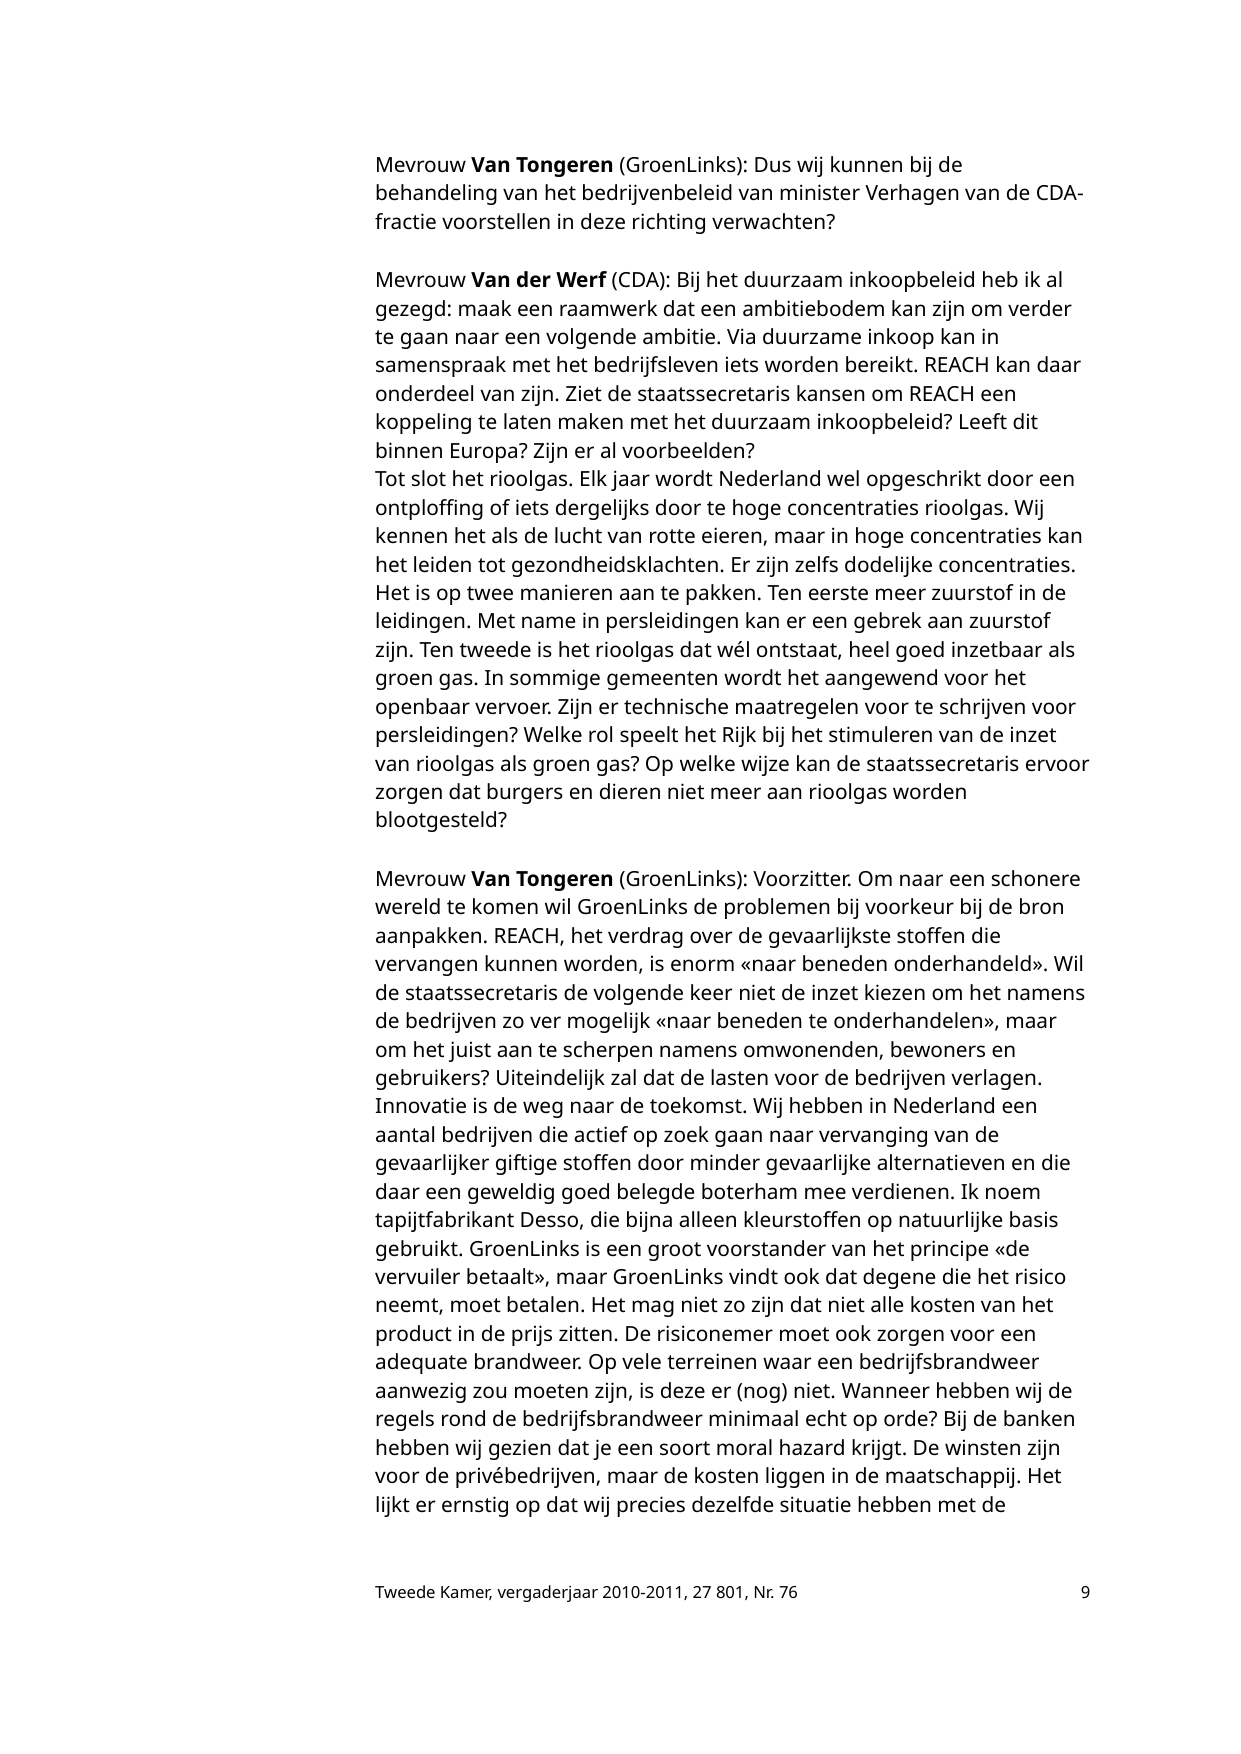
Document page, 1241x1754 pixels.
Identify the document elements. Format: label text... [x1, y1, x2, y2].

text Tot slot het rioolgas. Elk jaar wordt Nederland wel opgeschrikt door een ontploffing of iets dergelijks door te hoge concentraties rioolgas. Wij kennen het als de lucht van rotte eieren, maar in hoge concentraties kan het leiden tot gezondheidsklachten. Er zijn zelfs dodelijke concentraties. Het is op twee manieren aan te pakken. Ten eerste meer zuurstof in de leidingen. Met name in persleidingen kan er een gebrek aan zuurstof zijn. Ten tweede is het rioolgas dat wél ontstaat, heel goed inzetbaar als groen gas. In sommige gemeenten wordt het aangewend voor het openbaar vervoer. Zijn er technische maatregelen voor te schrijven voor persleidingen? Welke rol speelt het Rijk bij het stimuleren van de inzet van rioolgas als groen gas? Op welke wijze kan de staatssecretaris ervoor zorgen dat burgers en dieren niet meer aan rioolgas worden blootgesteld? [375, 464, 1090, 834]
text Mevrouw Van Tongeren (GroenLinks): Dus wij kunnen bij de behandeling van het bedrijvenbeleid van minister Verhagen van de CDA-fractie voorstellen in deze richting verwachten? [375, 150, 1090, 235]
text Mevrouw Van Tongeren (GroenLinks): Voorzitter. Om naar een schonere wereld te komen wil GroenLinks de problemen bij voorkeur bij de bron aanpakken. REACH, het verdrag over de gevaarlijkste stoffen die vervangen kunnen worden, is enorm «naar beneden onderhandeld». Wil de staatssecretaris de volgende keer niet de inzet kiezen om het namens de bedrijven zo ver mogelijk «naar beneden te onderhandelen», maar om het juist aan te scherpen namens omwonenden, bewoners en gebruikers? Uiteindelijk zal dat de lasten voor de bedrijven verlagen. Innovatie is de weg naar de toekomst. Wij hebben in Nederland een aantal bedrijven die actief op zoek gaan naar vervanging van de gevaarlijker giftige stoffen door minder gevaarlijke alternatieven en die daar een geweldig goed belegde boterham mee verdienen. Ik noem tapijtfabrikant Desso, die bijna alleen kleurstoffen op natuurlijke basis gebruikt. GroenLinks is een groot voorstander van het principe «de vervuiler betaalt», maar GroenLinks vindt ook dat degene die het risico neemt, moet betalen. Het mag niet zo zijn dat niet alle kosten van het product in de prijs zitten. De risiconemer moet ook zorgen voor een adequate brandweer. Op vele terreinen waar een bedrijfsbrandweer aanwezig zou moeten zijn, is deze er (nog) niet. Wanneer hebben wij de regels rond de bedrijfsbrandweer minimaal echt op orde? Bij de banken hebben wij gezien dat je een soort moral hazard krijgt. De winsten zijn voor de privébedrijven, maar de kosten liggen in de maatschappij. Het lijkt er ernstig op dat wij precies dezelfde situatie hebben met de [375, 864, 1090, 1518]
text Mevrouw Van der Werf (CDA): Bij het duurzaam inkoopbeleid heb ik al gezegd: maak een raamwerk dat een ambitiebodem kan zijn om verder te gaan naar een volgende ambitie. Via duurzame inkoop kan in samenspraak met het bedrijfsleven iets worden bereikt. REACH kan daar onderdeel van zijn. Ziet de staatssecretaris kansen om REACH een koppeling te laten maken met het duurzaam inkoopbeleid? Leeft dit binnen Europa? Zijn er al voorbeelden? [375, 265, 1090, 464]
